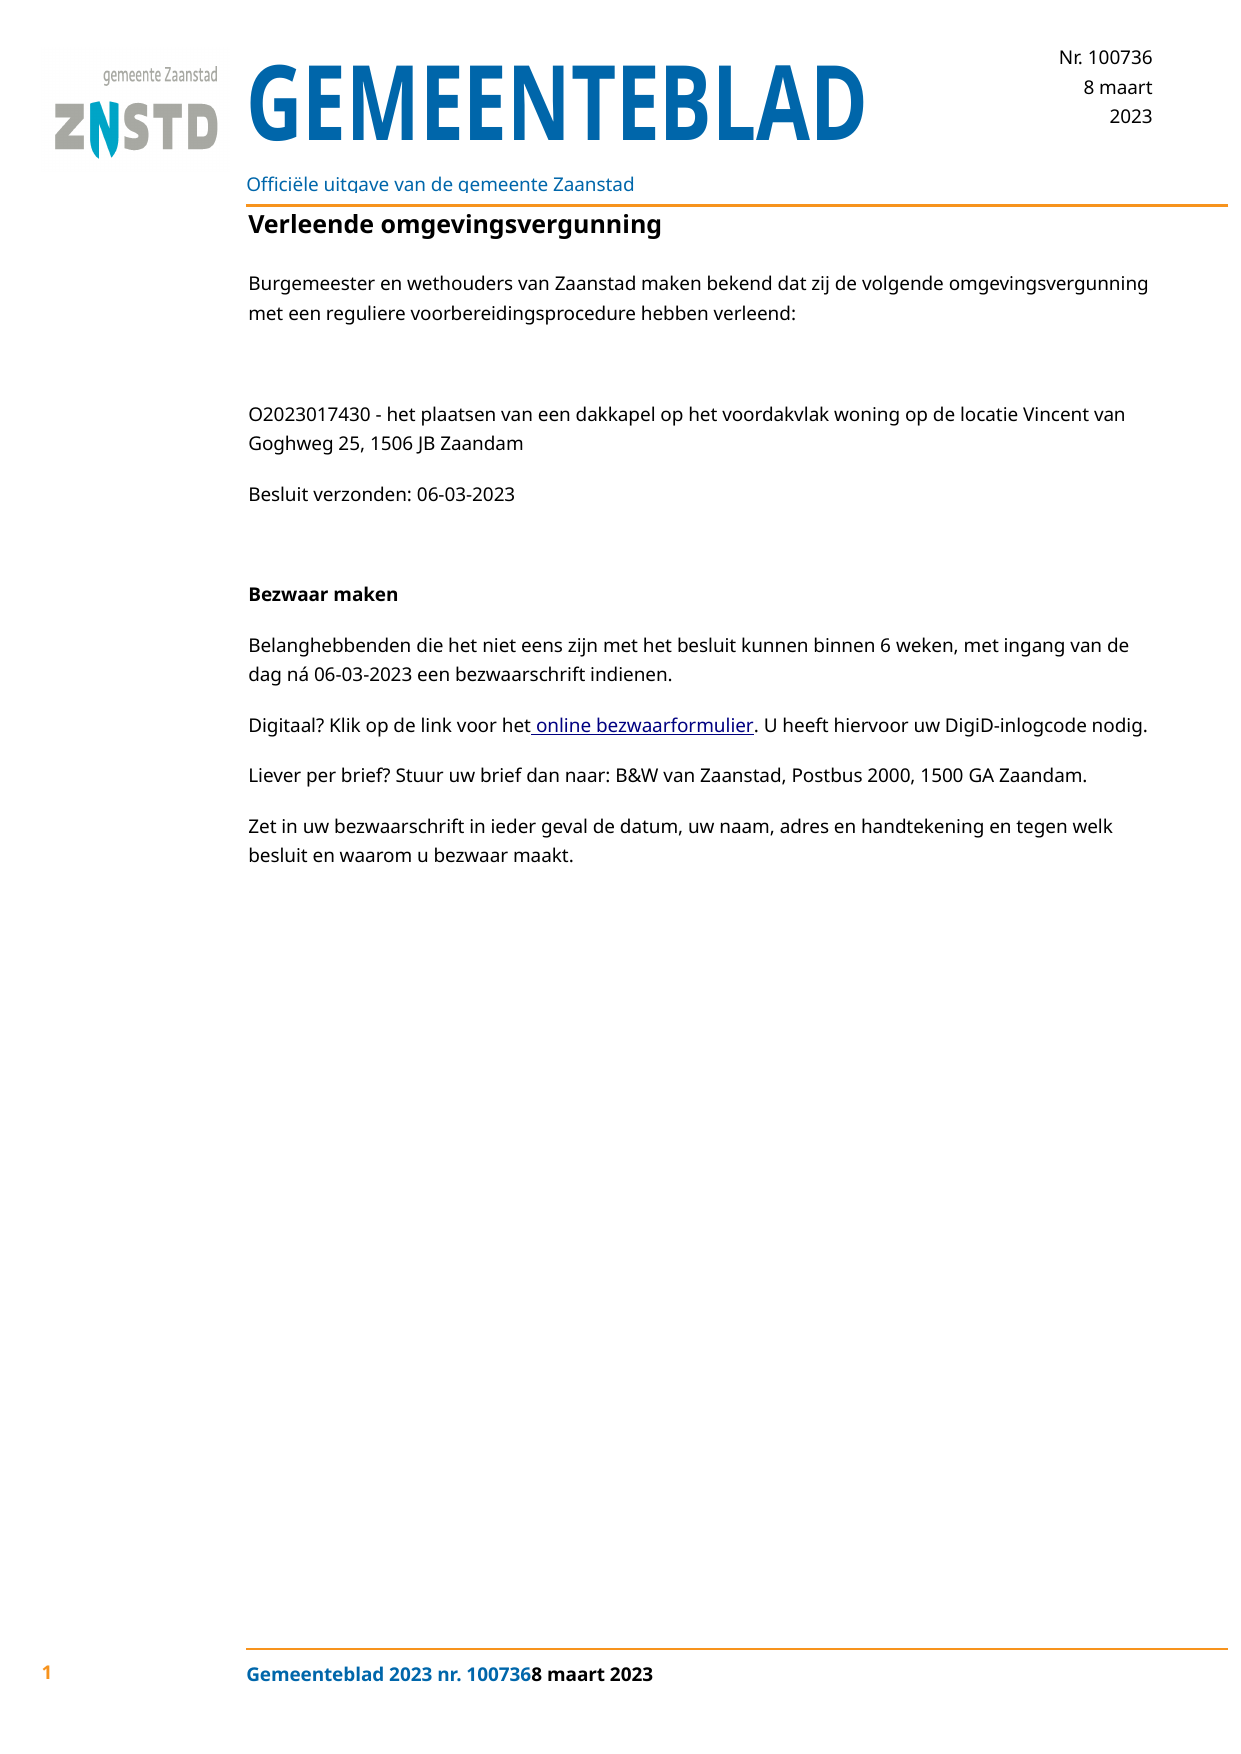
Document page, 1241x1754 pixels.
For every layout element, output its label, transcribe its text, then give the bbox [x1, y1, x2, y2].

text Zet in uw bezwaarschrift in ieder geval de datum, uw naam, adres en handtekening en tegen welk besluit en waarom u bezwaar maakt. [248, 813, 1152, 868]
text Digitaal? Klik op de link voor het online bezwaarformulier. U heeft hiervoor uw DigiD-inlogcode nodig. [248, 712, 1152, 738]
text Verleende omgevingsvergunning [248, 207, 1152, 241]
text Belanghebbenden die het niet eens zijn met het besluit kunnen binnen 6 weken, met ingang van de dag ná 06-03-2023 een bezwaarschrift indienen. [248, 632, 1152, 687]
text Bezwaar maken [248, 582, 1152, 607]
text O2023017430 - het plaatsen van een dakkapel op het voordakvlak woning op de locatie Vincent van Goghweg 25, 1506 JB Zaandam [248, 401, 1152, 456]
text Besluit verzonden: 06-03-2023 [248, 481, 1152, 506]
picture [41, 47, 231, 172]
text Liever per brief? Stuur uw brief dan naar: B&W van Zaanstad, Postbus 2000, 1500 GA Zaandam. [248, 762, 1152, 788]
text Burgemeester en wethouders van Zaanstad maken bekend dat zij de volgende omgevingsvergunning met een reguliere voorbereidingsprocedure hebben verleend: [248, 270, 1152, 326]
